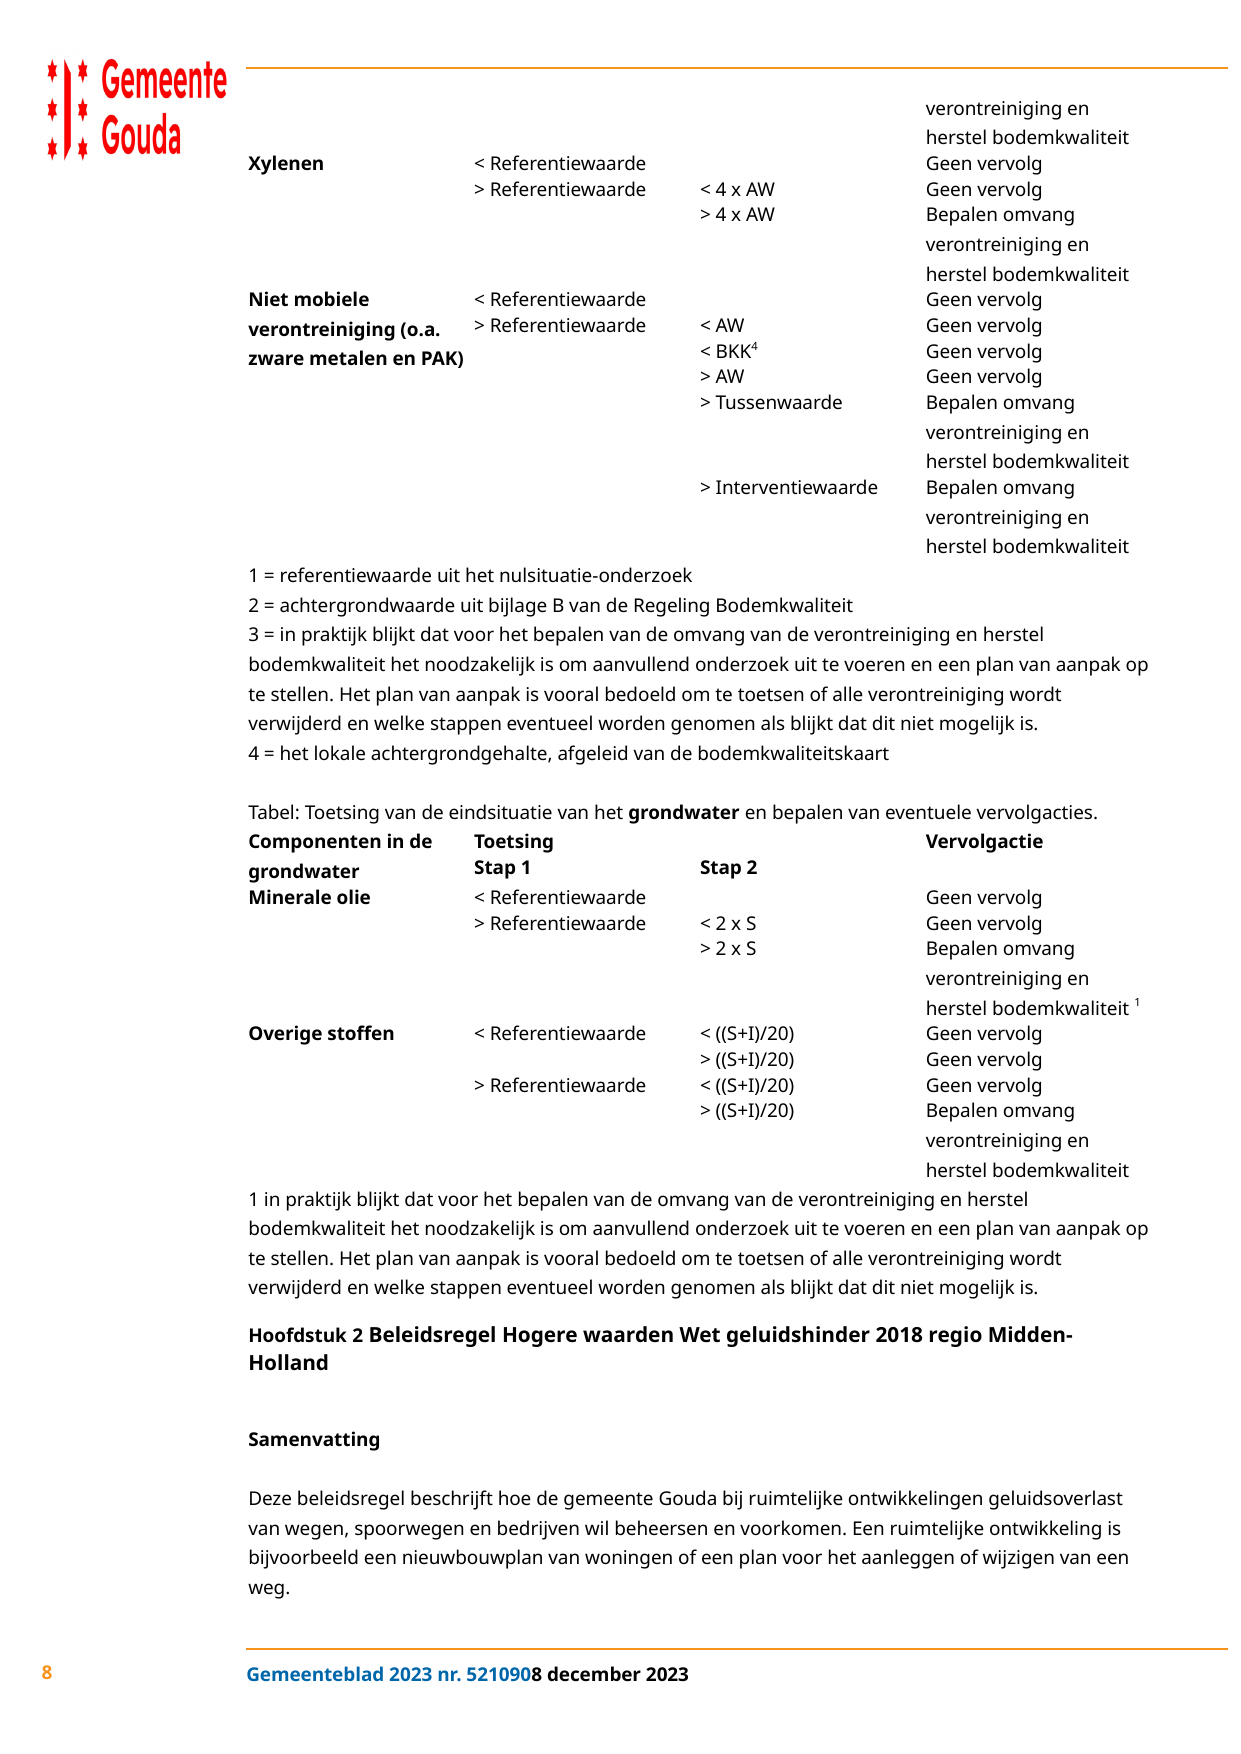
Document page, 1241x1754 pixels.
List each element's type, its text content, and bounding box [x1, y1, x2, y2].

table_cell < Referentiewaarde [474, 286, 700, 312]
table_cell > ((S+I)/20) [700, 1046, 926, 1072]
table_cell Niet mobiele verontreiniging (o.a. zware metalen en PAK) [248, 286, 474, 559]
table_cell > Interventiewaarde [700, 474, 926, 559]
text Hoofdstuk 2 Beleidsregel Hogere waarden Wet geluidshinder 2018 regio Midden-Holland [248, 1320, 1152, 1377]
table_cell Geen vervolg [926, 1046, 1152, 1072]
table_cell > Tussenwaarde [700, 389, 926, 474]
table_cell Geen vervolg [926, 176, 1152, 202]
table_cell Bepalen omvang verontreiniging en herstel bodemkwaliteit 1 [926, 936, 1152, 1020]
table_cell Geen vervolg [926, 286, 1152, 312]
table_cell > Referentiewaarde [474, 176, 700, 286]
text 1 in praktijk blijkt dat voor het bepalen van de omvang van de verontreiniging en herstel bodemkwaliteit het noodzakelijk is om aanvullend onderzoek uit te voeren en een plan van aanpak op te stellen. Het plan van aanpak is vooral bedoeld om te toetsen of alle verontreiniging wordt verwijderd en welke stappen eventueel worden genomen als blijkt dat dit niet mogelijk is. [248, 1186, 1152, 1300]
table_cell Bepalen omvang verontreiniging en herstel bodemkwaliteit [926, 202, 1152, 286]
table_header Vervolgactie [926, 829, 1152, 884]
table_cell > Referentiewaarde [474, 910, 700, 1020]
table_cell Geen vervolg [926, 910, 1152, 936]
text 4 = het lokale achtergrondgehalte, afgeleid van de bodemkwaliteitskaart [248, 740, 1152, 766]
text 1 = referentiewaarde uit het nulsituatie-onderzoek [248, 562, 1152, 588]
table_cell [700, 884, 926, 910]
table_cell < 2 x S [700, 910, 926, 936]
text Tabel: Toetsing van de eindsituatie van het grondwater en bepalen van eventuele vervolgacties. [248, 799, 1152, 825]
table_cell > 4 x AW [700, 202, 926, 286]
table_cell < 4 x AW [700, 176, 926, 202]
table_cell Bepalen omvang verontreiniging en herstel bodemkwaliteit [926, 1098, 1152, 1182]
table_cell > ((S+I)/20) [700, 1098, 926, 1182]
table_cell [700, 150, 926, 176]
table_cell Geen vervolg [926, 1072, 1152, 1098]
table_cell Stap 2 [700, 855, 926, 884]
table_cell Overige stoffen [248, 1020, 474, 1182]
text 3 = in praktijk blijkt dat voor het bepalen van de omvang van de verontreiniging en herstel bodemkwaliteit het noodzakelijk is om aanvullend onderzoek uit te voeren en een plan van aanpak op te stellen. Het plan van aanpak is vooral bedoeld om te toetsen of alle verontreiniging wordt verwijderd en welke stappen eventueel worden genomen als blijkt dat dit niet mogelijk is. [248, 622, 1152, 736]
table_cell < ((S+I)/20) [700, 1020, 926, 1046]
table_cell Stap 1 [474, 855, 700, 884]
table_cell > 2 x S [700, 936, 926, 1020]
table_cell < Referentiewaarde [474, 1020, 700, 1072]
table_cell Bepalen omvang verontreiniging en herstel bodemkwaliteit [926, 474, 1152, 559]
table_cell [248, 95, 474, 150]
text Deze beleidsregel beschrijft hoe de gemeente Gouda bij ruimtelijke ontwikkelingen geluidsoverlast van wegen, spoorwegen en bedrijven wil beheersen en voorkomen. Een ruimtelijke ontwikkeling is bijvoorbeeld een nieuwbouwplan van woningen of een plan voor het aanleggen of wijzigen van een weg. [248, 1485, 1152, 1600]
table_cell Bepalen omvang verontreiniging en herstel bodemkwaliteit [926, 389, 1152, 474]
table_cell < Referentiewaarde [474, 884, 700, 910]
table_cell Minerale olie [248, 884, 474, 1020]
table_cell Geen vervolg [926, 1020, 1152, 1046]
table_cell Geen vervolg [926, 364, 1152, 389]
picture [41, 47, 231, 172]
table_cell [700, 286, 926, 312]
table_cell Geen vervolg [926, 150, 1152, 176]
table_cell Xylenen [248, 150, 474, 286]
table_cell > AW [700, 364, 926, 389]
table_header Toetsing [474, 829, 926, 854]
table_cell [700, 95, 926, 150]
table_cell Geen vervolg [926, 338, 1152, 364]
table_cell verontreiniging en herstel bodemkwaliteit [926, 95, 1152, 150]
table_cell > Referentiewaarde [474, 1072, 700, 1182]
table_header Componenten in de grondwater [248, 829, 474, 884]
table_cell [474, 95, 700, 150]
text 2 = achtergrondwaarde uit bijlage B van de Regeling Bodemkwaliteit [248, 592, 1152, 618]
table_cell > Referentiewaarde [474, 312, 700, 559]
text Samenvatting [248, 1426, 1152, 1452]
table_cell < BKK4 [700, 338, 926, 364]
table_cell < Referentiewaarde [474, 150, 700, 176]
table_cell < AW [700, 312, 926, 338]
table_cell Geen vervolg [926, 312, 1152, 338]
table_cell < ((S+I)/20) [700, 1072, 926, 1098]
table_cell Geen vervolg [926, 884, 1152, 910]
